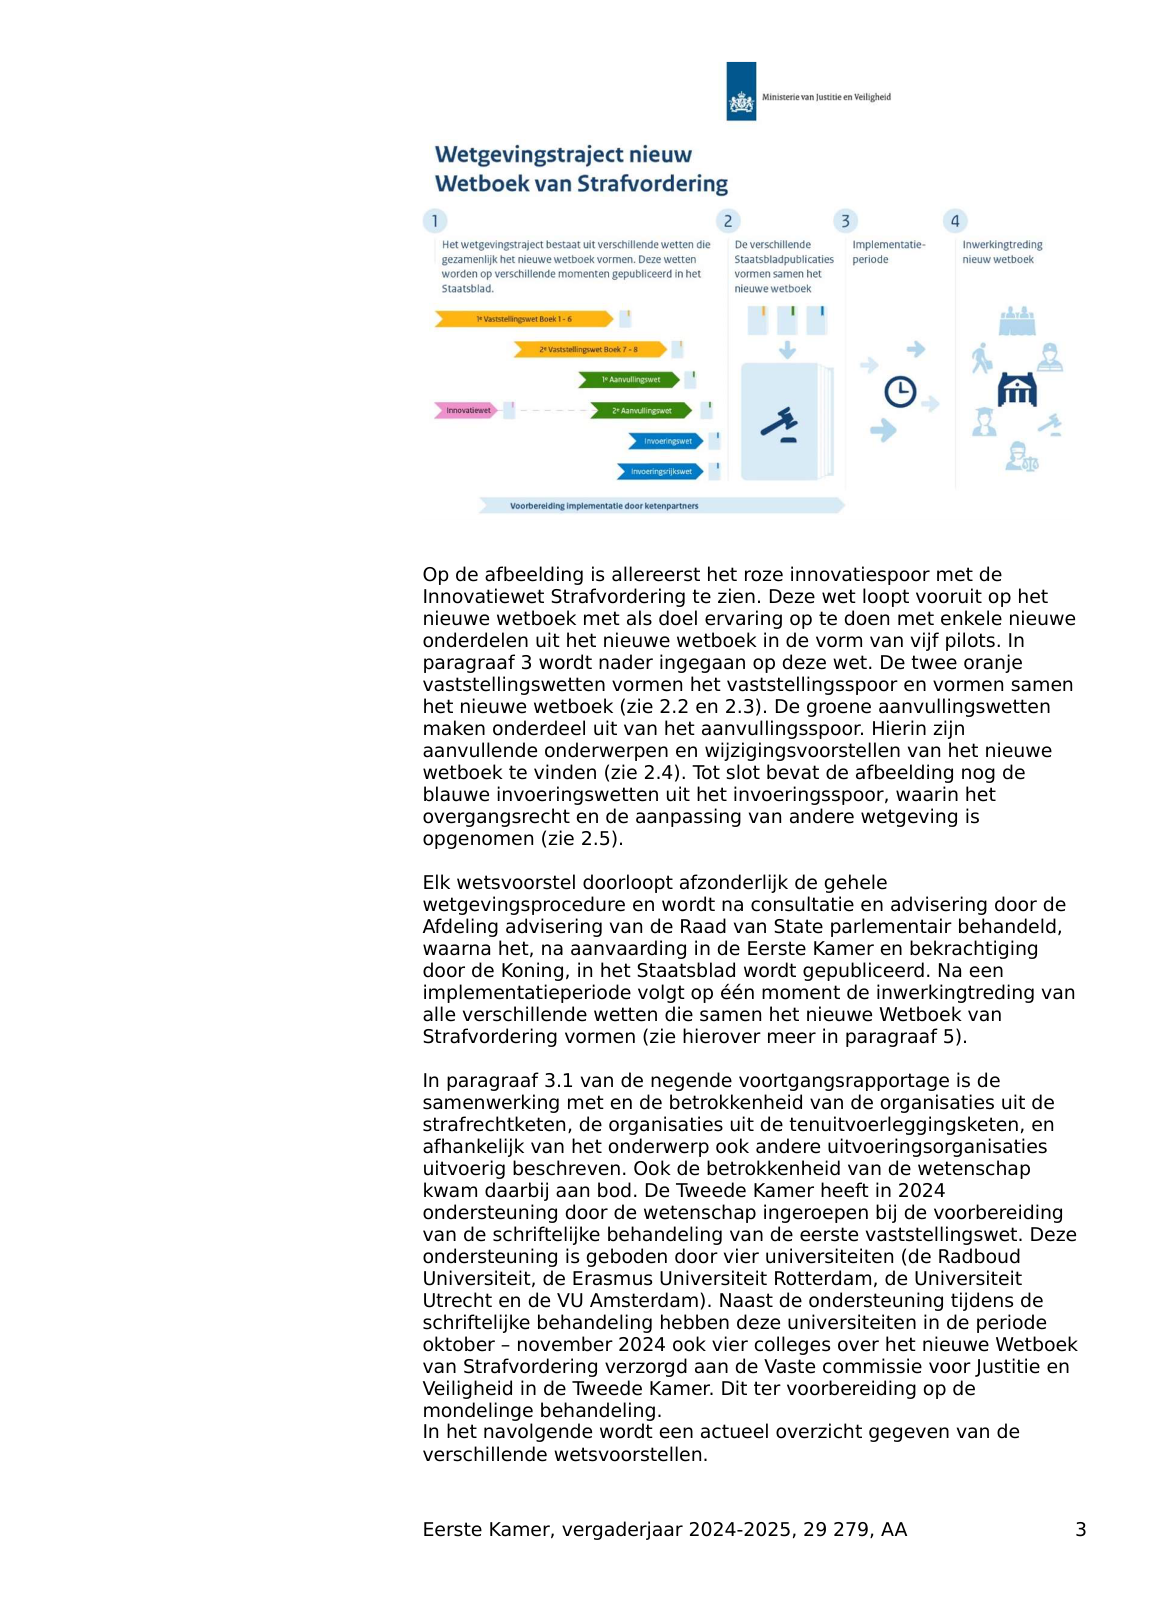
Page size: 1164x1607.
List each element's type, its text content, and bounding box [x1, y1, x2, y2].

text Op de afbeelding is allereerst het roze innovatiespoor met de Innovatiewet Strafvordering te zien. Deze wet loopt vooruit op het nieuwe wetboek met als doel ervaring op te doen met enkele nieuwe onderdelen uit het nieuwe wetboek in de vorm van vijf pilots. In paragraaf 3 wordt nader ingegaan op deze wet. De twee oranje vaststellingswetten vormen het vaststellingsspoor en vormen samen het nieuwe wetboek (zie 2.2 en 2.3). De groene aanvullingswetten maken onderdeel uit van het aanvullingsspoor. Hierin zijn aanvullende onderwerpen en wijzigingsvoorstellen van het nieuwe wetboek te vinden (zie 2.4). Tot slot bevat de afbeelding nog de blauwe invoeringswetten uit het invoeringsspoor, waarin het overgangsrecht en de aanpassing van andere wetgeving is opgenomen (zie 2.5). [422, 564, 1087, 849]
text In paragraaf 3.1 van de negende voortgangsrapportage is de samenwerking met en de betrokkenheid van de organisaties uit de strafrechtketen, de organisaties uit de tenuitvoerleggingsketen, en afhankelijk van het onderwerp ook andere uitvoeringsorganisaties uitvoerig beschreven. Ook de betrokkenheid van de wetenschap kwam daarbij aan bod. De Tweede Kamer heeft in 2024 ondersteuning door de wetenschap ingeroepen bij de voorbereiding van de schriftelijke behandeling van de eerste vaststellingswet. Deze ondersteuning is geboden door vier universiteiten (de Radboud Universiteit, de Erasmus Universiteit Rotterdam, de Universiteit Utrecht en de VU Amsterdam). Naast de ondersteuning tijdens de schriftelijke behandeling hebben deze universiteiten in de periode oktober – november 2024 ook vier colleges over het nieuwe Wetboek van Strafvordering verzorgd aan de Vaste commissie voor Justitie en Veiligheid in de Tweede Kamer. Dit ter voorbereiding op de mondelinge behandeling. [422, 1070, 1087, 1421]
text Elk wetsvoorstel doorloopt afzonderlijk de gehele wetgevingsprocedure en wordt na consultatie en advisering door de Afdeling advisering van de Raad van State parlementair behandeld, waarna het, na aanvaarding in de Eerste Kamer en bekrachtiging door de Koning, in het Staatsblad wordt gepubliceerd. Na een implementatieperiode volgt op één moment de inwerkingtreding van alle verschillende wetten die samen het nieuwe Wetboek van Strafvordering vormen (zie hierover meer in paragraaf 5). [422, 872, 1087, 1048]
picture [422, 59, 1072, 520]
text In het navolgende wordt een actueel overzicht gegeven van de verschillende wetsvoorstellen. [422, 1421, 1087, 1465]
